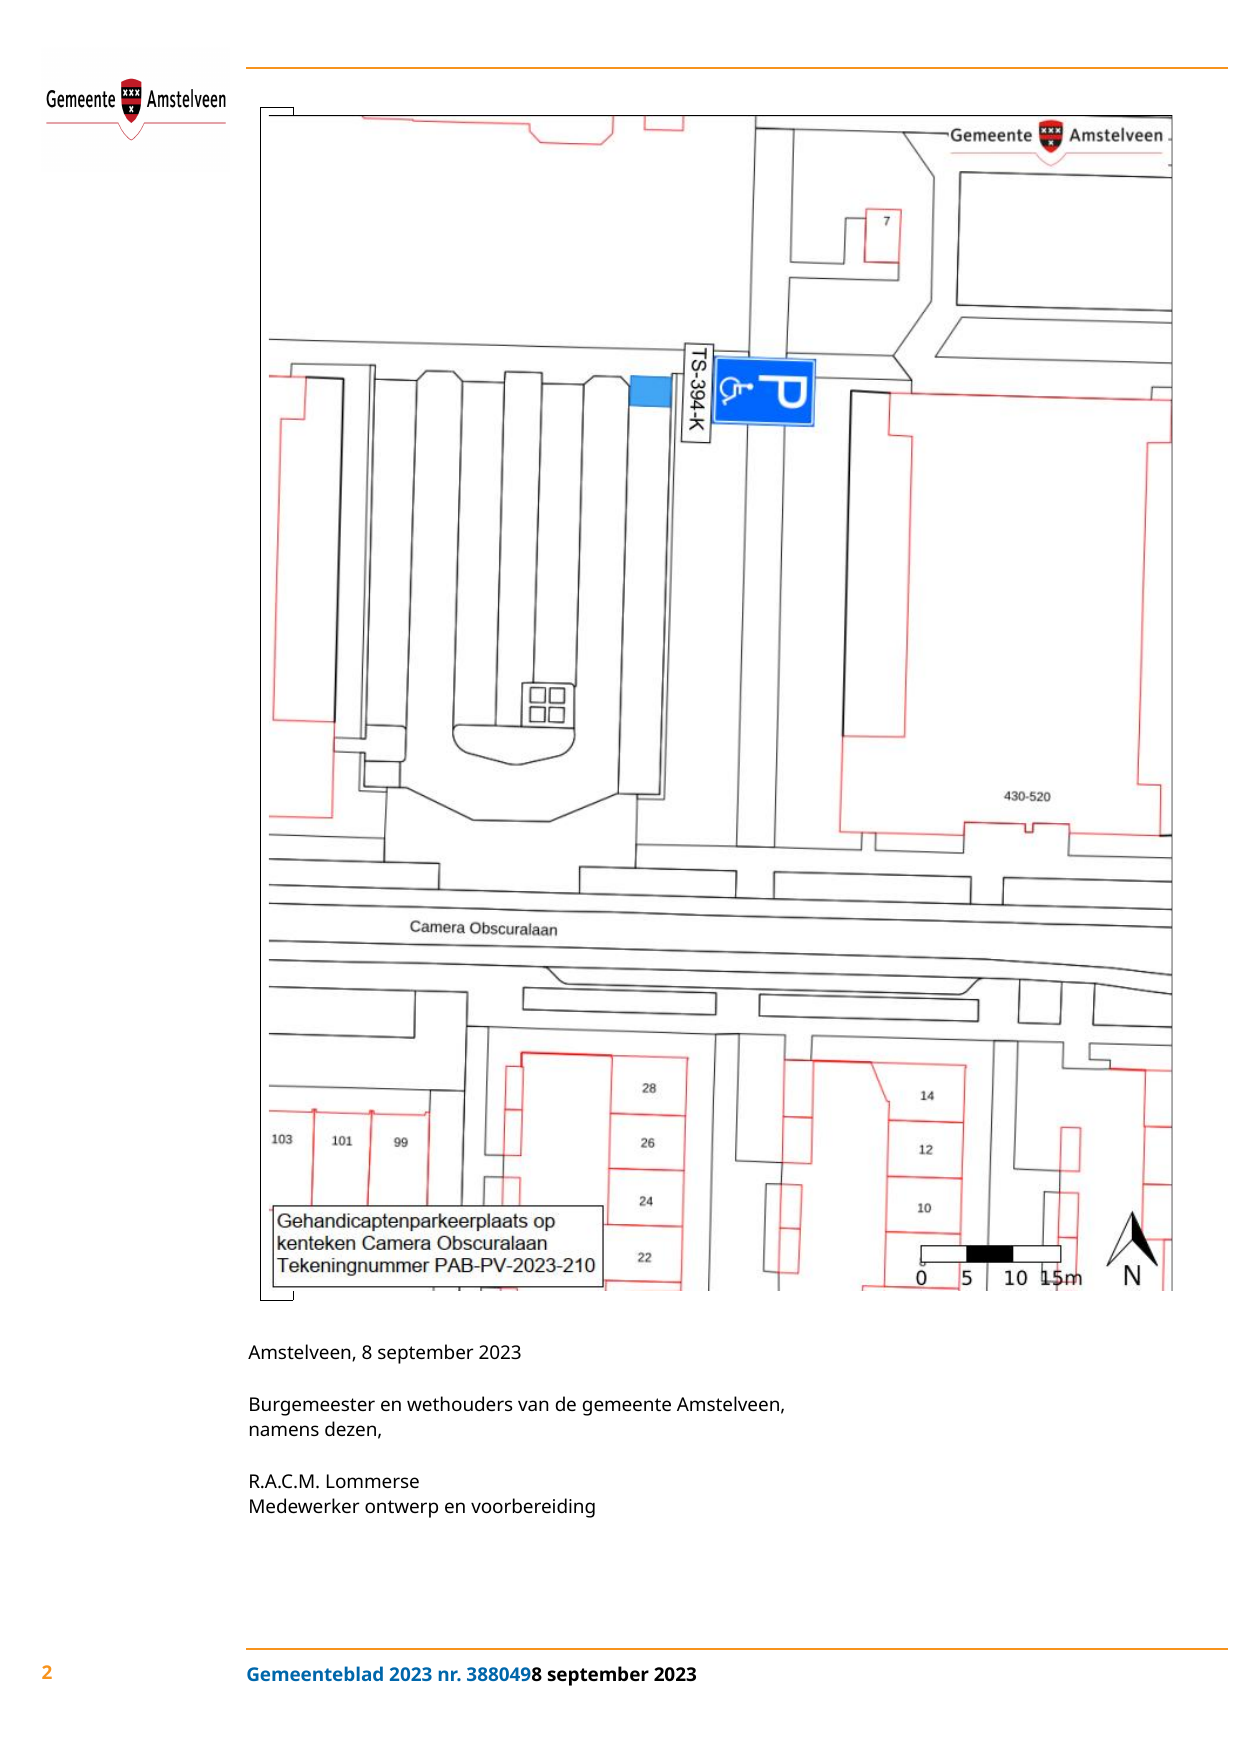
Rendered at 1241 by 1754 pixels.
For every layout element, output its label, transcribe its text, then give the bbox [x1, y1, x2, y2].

picture [268, 115, 1173, 1291]
text namens dezen, [248, 1417, 1152, 1442]
picture [41, 47, 231, 172]
text Medewerker ontwerp en voorbereiding [248, 1494, 1152, 1519]
text Amstelveen, 8 september 2023 [248, 1339, 1152, 1365]
text Burgemeester en wethouders van de gemeente Amstelveen, [248, 1391, 1152, 1417]
text R.A.C.M. Lommerse [248, 1468, 1152, 1494]
